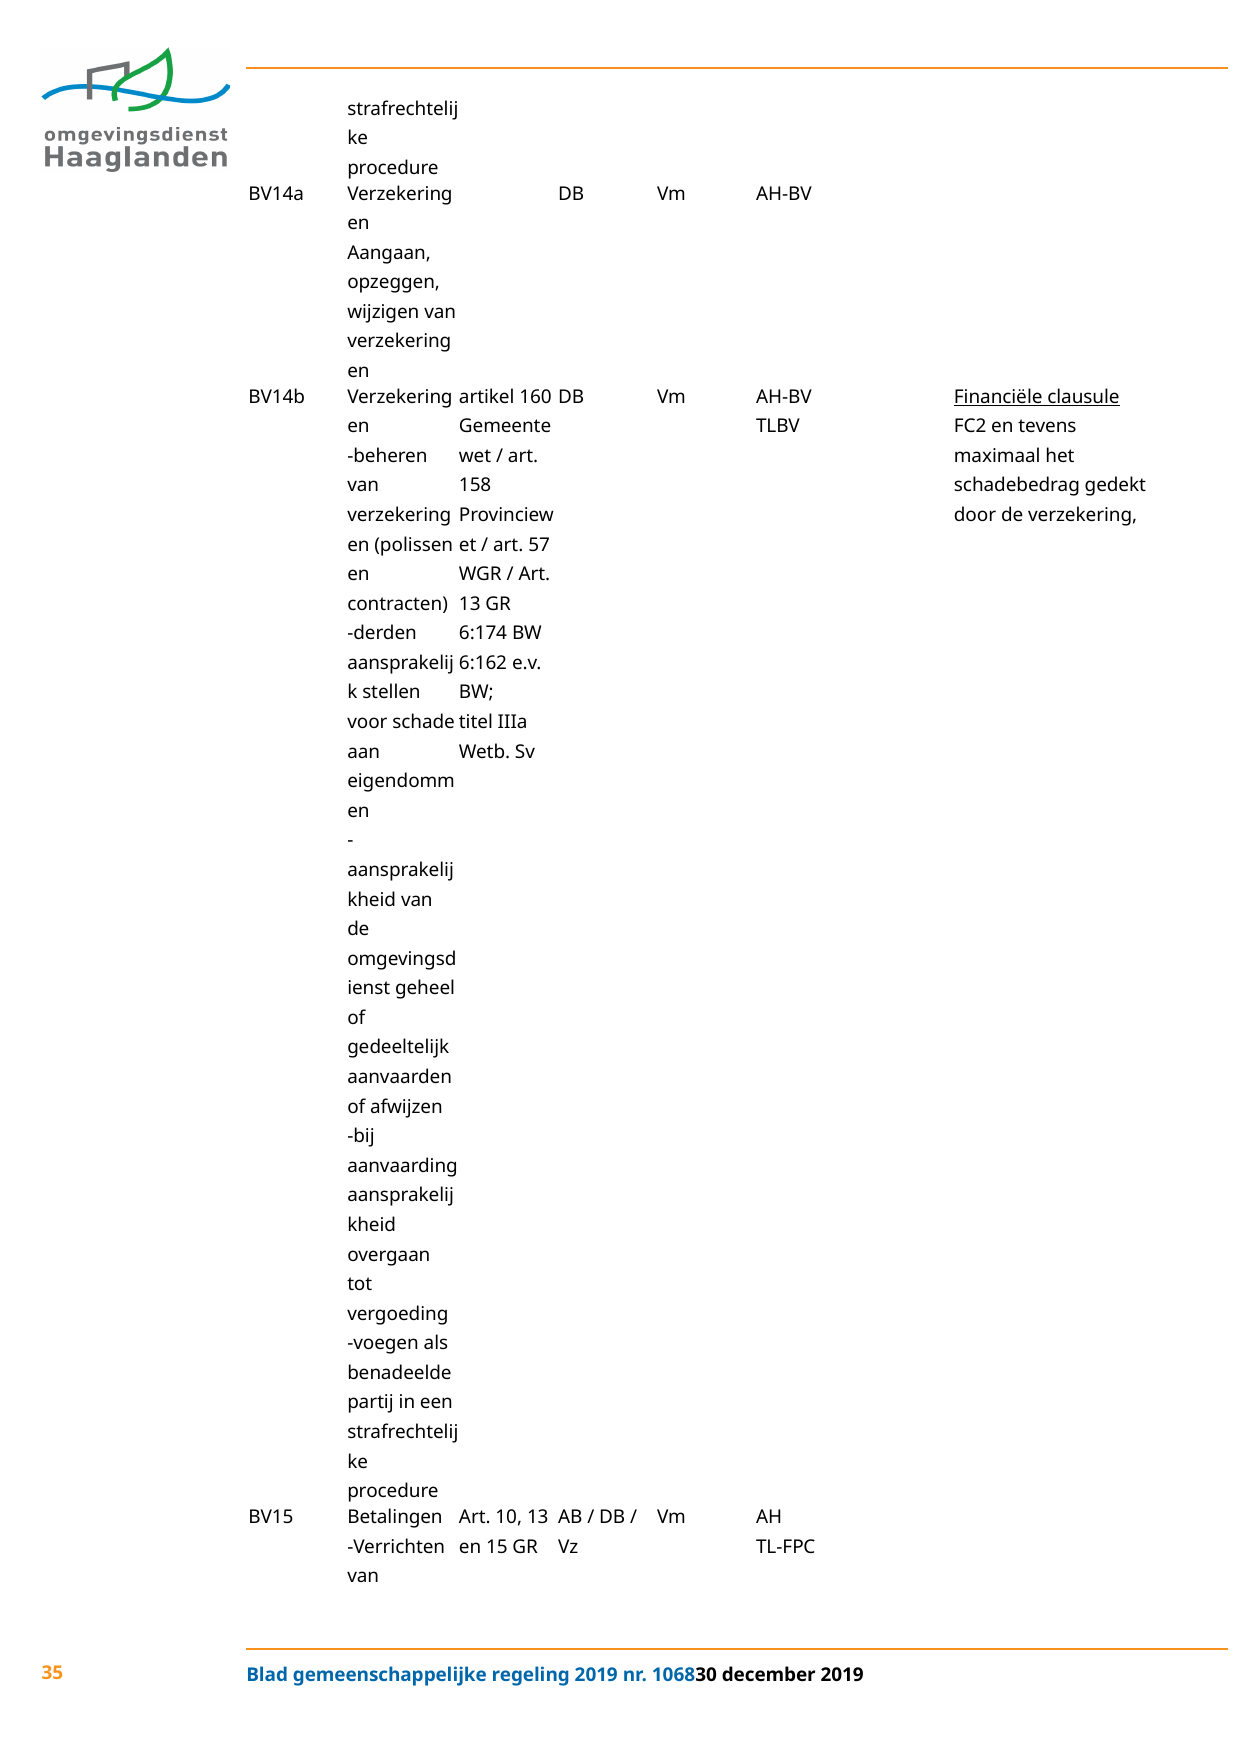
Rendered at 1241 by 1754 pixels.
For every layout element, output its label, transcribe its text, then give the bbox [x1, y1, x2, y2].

table_cell strafrechtelijke procedure [347, 95, 459, 180]
table_cell artikel 160 Gemeentewet / art. 158 Provinciewet / art. 57 WGR / Art. 13 GR 6:174 BW 6:162 e.v. BW; titel IIIa Wetb. Sv [459, 383, 558, 1503]
table_cell DB [558, 383, 657, 1503]
table_cell Vm [657, 180, 756, 383]
table_cell [459, 95, 558, 180]
table_cell Art. 10, 13 en 15 GR [459, 1503, 558, 1588]
table_cell BV15 [248, 1503, 347, 1588]
table_cell Verzekeringen -beheren van verzekeringen (polissen en contracten) -derden aansprakelijk stellen voor schade aan eigendommen -aansprakelijkheid van de omgevingsdienst geheel of gedeeltelijk aanvaarden of afwijzen -bij aanvaarding aansprakelijkheid overgaan tot vergoeding -voegen als benadeelde partij in een strafrechtelijke procedure [347, 383, 459, 1503]
table_cell [459, 180, 558, 383]
table_cell [248, 95, 347, 180]
table_cell [855, 180, 954, 383]
table_cell Verzekeringen Aangaan, opzeggen, wijzigen van verzekeringen [347, 180, 459, 383]
table_cell Financiële clausule FC2 en tevens maximaal het schadebedrag gedekt door de verzekering, [954, 383, 1152, 1503]
table_cell AH-BV TLBV [756, 383, 855, 1503]
picture [41, 47, 231, 172]
table_cell [855, 1503, 954, 1588]
table_cell [558, 95, 657, 180]
table_cell BV14a [248, 180, 347, 383]
table_cell [657, 95, 756, 180]
table_cell AH TL-FPC [756, 1503, 855, 1588]
table_cell [855, 95, 954, 180]
table_cell [954, 180, 1152, 383]
table_cell Vm [657, 383, 756, 1503]
table_cell AB / DB / Vz [558, 1503, 657, 1588]
table_cell BV14b [248, 383, 347, 1503]
table_cell [855, 383, 954, 1503]
table_cell [954, 95, 1152, 180]
table_cell AH-BV [756, 180, 855, 383]
table_cell Betalingen -Verrichten van [347, 1503, 459, 1588]
table_cell DB [558, 180, 657, 383]
table_cell [756, 95, 855, 180]
table_cell Vm [657, 1503, 756, 1588]
table_cell [954, 1503, 1152, 1588]
